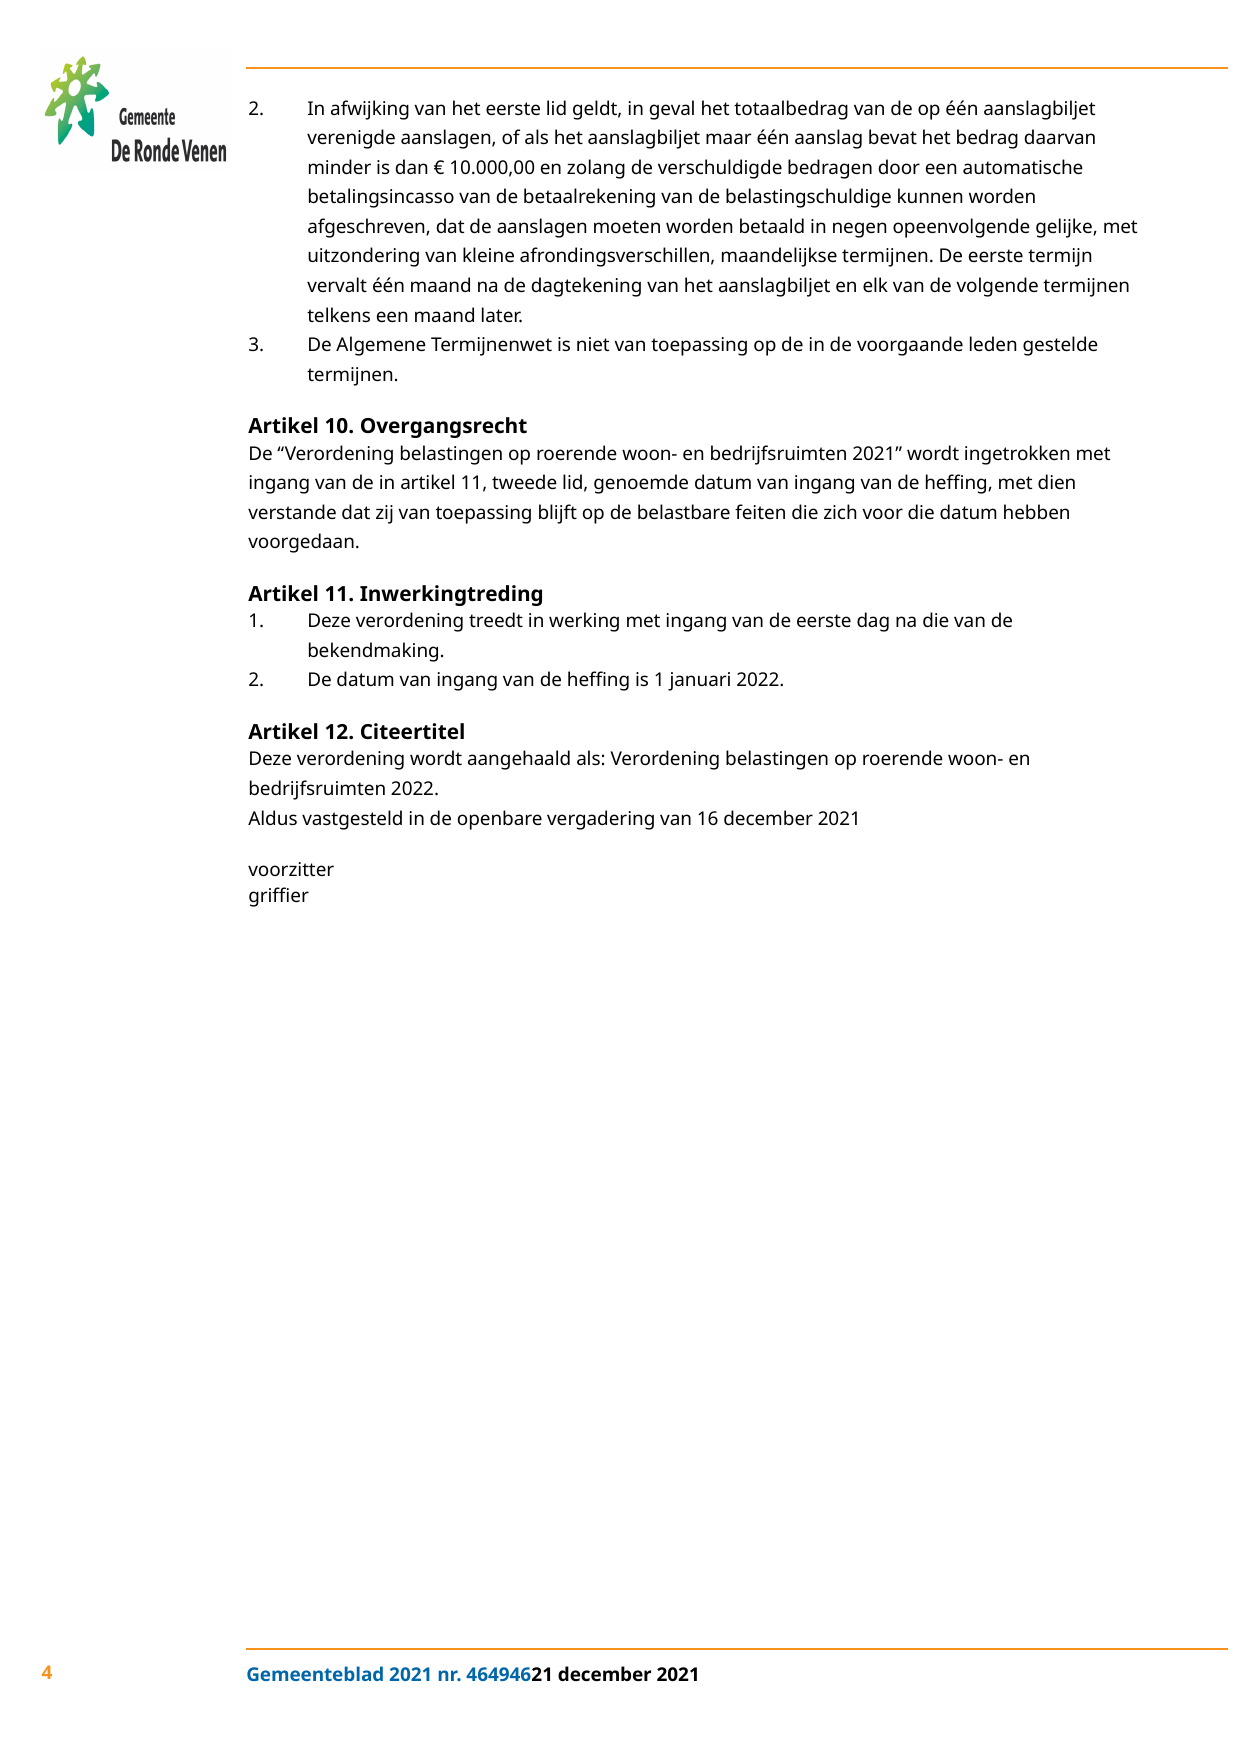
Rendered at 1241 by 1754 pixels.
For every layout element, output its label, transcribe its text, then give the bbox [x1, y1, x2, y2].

text griffier [248, 882, 1152, 908]
text Deze verordening wordt aangehaald als: Verordening belastingen op roerende woon- en bedrijfsruimten 2022. [248, 746, 1152, 801]
text Artikel 10. Overgangsrecht [248, 411, 1152, 440]
list In afwijking van het eerste lid geldt, in geval het totaalbedrag van de op één aanslagbiljet verenigde aanslagen, of als het aanslagbiljet maar één aanslag bevat het bedrag daarvan minder is dan € 10.000,00 en zolang de verschuldigde bedragen door een automatische betalingsincasso van de betaalrekening van de belastingschuldige kunnen worden afgeschreven, dat de aanslagen moeten worden betaald in negen opeenvolgende gelijke, met uitzondering van kleine afrondingsverschillen, maandelijkse termijnen. De eerste termijn vervalt één maand na de dagtekening van het aanslagbiljet en elk van de volgende termijnen telkens een maand later. [248, 95, 1152, 328]
text Aldus vastgesteld in de openbare vergadering van 16 december 2021 [248, 805, 1152, 830]
list Deze verordening treedt in werking met ingang van de eerste dag na die van de bekendmaking. [248, 607, 1152, 663]
text De “Verordening belastingen op roerende woon- en bedrijfsruimten 2021” wordt ingetrokken met ingang van de in artikel 11, tweede lid, genoemde datum van ingang van de heffing, met dien verstande dat zij van toepassing blijft op de belastbare feiten die zich voor die datum hebben voorgedaan. [248, 440, 1152, 554]
text Artikel 12. Citeertitel [248, 717, 1152, 746]
list De datum van ingang van de heffing is 1 januari 2022. [248, 667, 1152, 692]
text Artikel 11. Inwerkingtreding [248, 579, 1152, 607]
list De Algemene Termijnenwet is niet van toepassing op de in de voorgaande leden gestelde termijnen. [248, 331, 1152, 387]
picture [41, 47, 231, 172]
text voorzitter [248, 856, 1152, 882]
